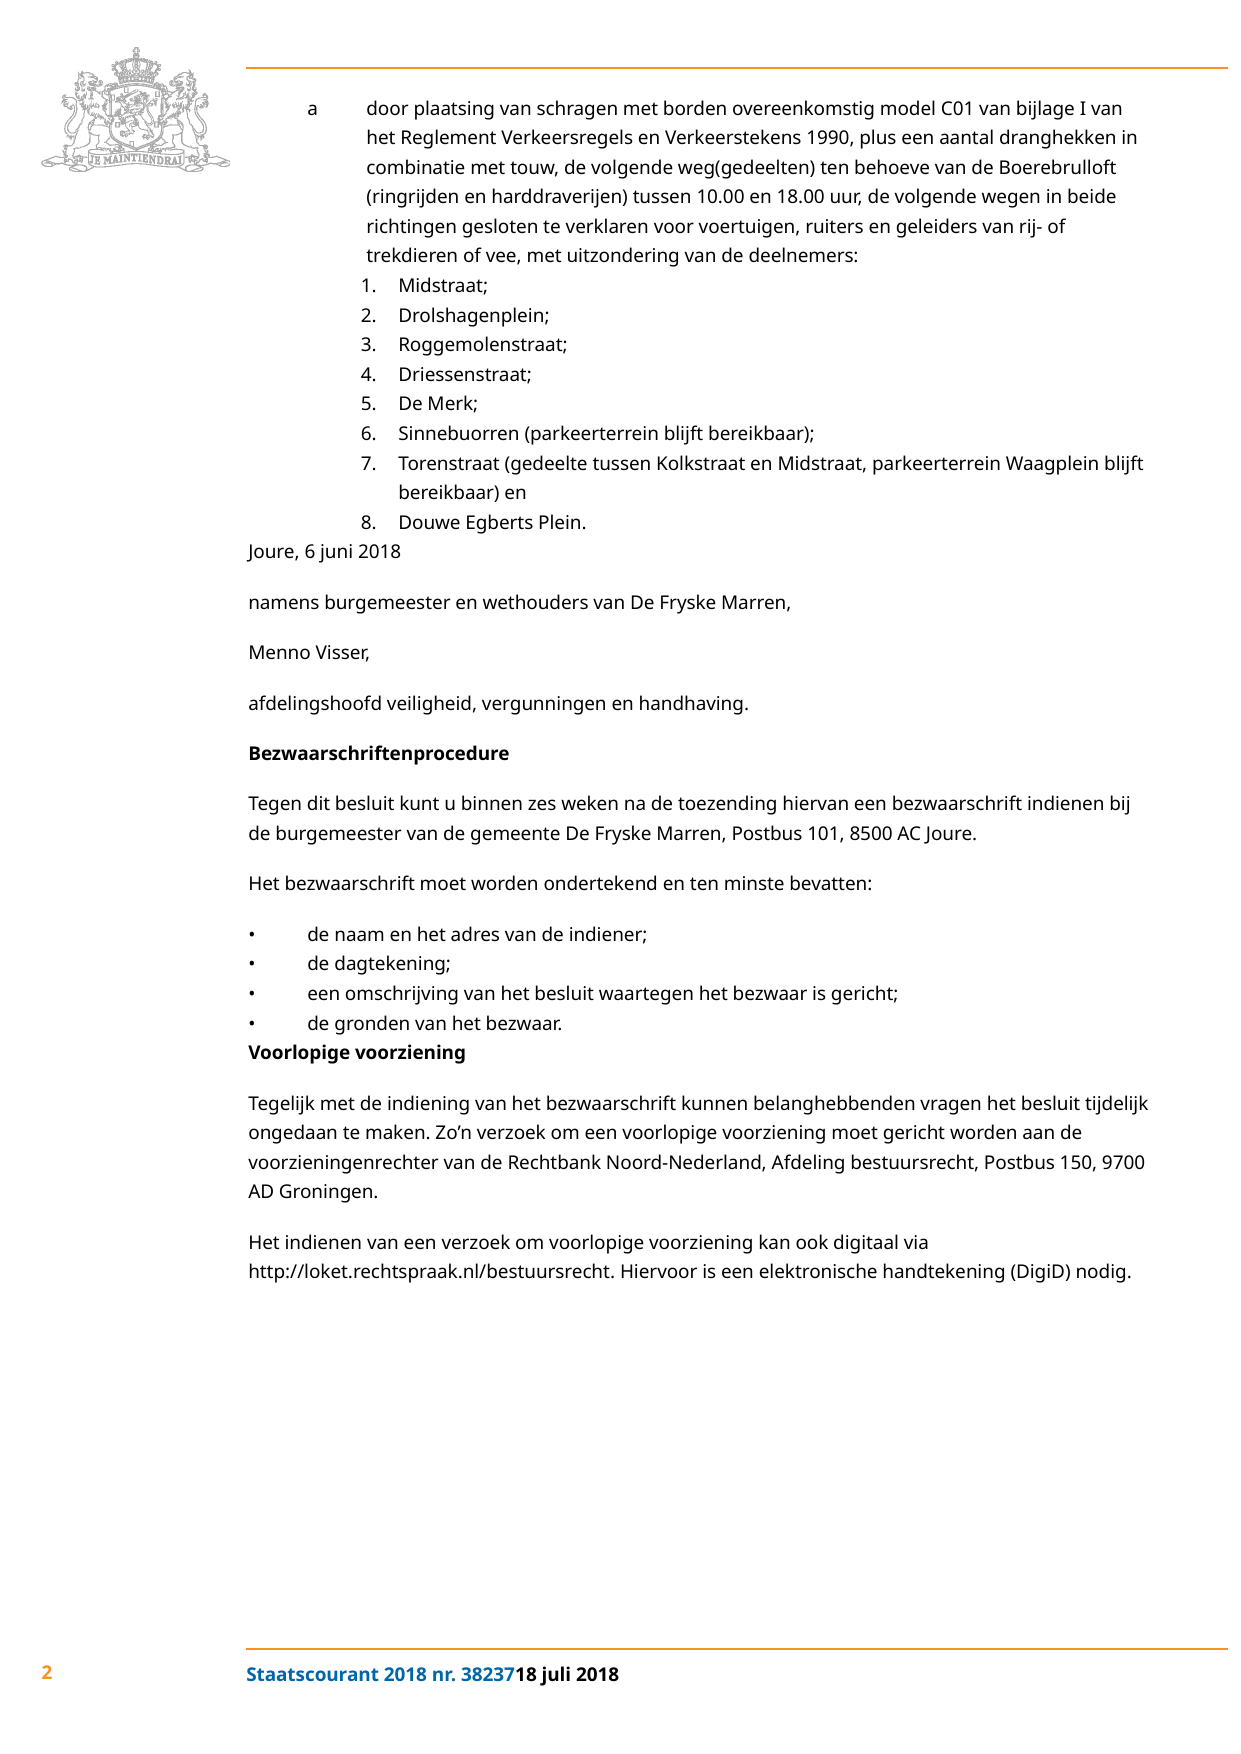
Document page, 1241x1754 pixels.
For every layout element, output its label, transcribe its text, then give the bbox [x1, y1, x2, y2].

text Voorlopige voorziening [248, 1039, 1152, 1065]
list een omschrijving van het besluit waartegen het bezwaar is gericht; [248, 980, 1152, 1006]
list door plaatsing van schragen met borden overeenkomstig model C01 van bijlage I van het Reglement Verkeersregels en Verkeerstekens 1990, plus een aantal dranghekken in combinatie met touw, de volgende weg(gedeelten) ten behoeve van de Boerebrulloft (ringrijden en harddraverijen) tussen 10.00 en 18.00 uur, de volgende wegen in beide richtingen gesloten te verklaren voor voertuigen, ruiters en geleiders van rij- of trekdieren of vee, met uitzondering van de deelnemers: [307, 95, 1152, 268]
list De Merk; [361, 391, 1152, 416]
picture [41, 47, 231, 172]
text Tegelijk met de indiening van het bezwaarschrift kunnen belanghebbenden vragen het besluit tijdelijk ongedaan te maken. Zo’n verzoek om een voorlopige voorziening moet gericht worden aan de voorzieningenrechter van de Rechtbank Noord-Nederland, Afdeling bestuursrecht, Postbus 150, 9700 AD Groningen. [248, 1090, 1152, 1204]
list Torenstraat (gedeelte tussen Kolkstraat en Midstraat, parkeerterrein Waagplein blijft bereikbaar) en [361, 450, 1152, 505]
list Drolshagenplein; [361, 302, 1152, 328]
list Roggemolenstraat; [361, 331, 1152, 357]
list de naam en het adres van de indiener; [248, 921, 1152, 947]
text Het bezwaarschrift moet worden ondertekend en ten minste bevatten: [248, 871, 1152, 896]
list de gronden van het bezwaar. [248, 1010, 1152, 1036]
text Menno Visser, [248, 639, 1152, 665]
text Tegen dit besluit kunt u binnen zes weken na de toezending hiervan een bezwaarschrift indienen bij de burgemeester van de gemeente De Fryske Marren, Postbus 101, 8500 AC Joure. [248, 791, 1152, 846]
list de dagtekening; [248, 951, 1152, 976]
list Sinnebuorren (parkeerterrein blijft bereikbaar); [361, 420, 1152, 446]
text afdelingshoofd veiligheid, vergunningen en handhaving. [248, 690, 1152, 716]
list Midstraat; [361, 272, 1152, 298]
text Bezwaarschriftenprocedure [248, 740, 1152, 766]
list Driessenstraat; [361, 361, 1152, 387]
text Joure, 6 juni 2018 [248, 538, 1152, 564]
text Het indienen van een verzoek om voorlopige voorziening kan ook digitaal via http://loket.rechtspraak.nl/bestuursrecht. Hiervoor is een elektronische handtekening (DigiD) nodig. [248, 1229, 1152, 1284]
list Douwe Egberts Plein. [361, 509, 1152, 535]
text namens burgemeester en wethouders van De Fryske Marren, [248, 589, 1152, 615]
